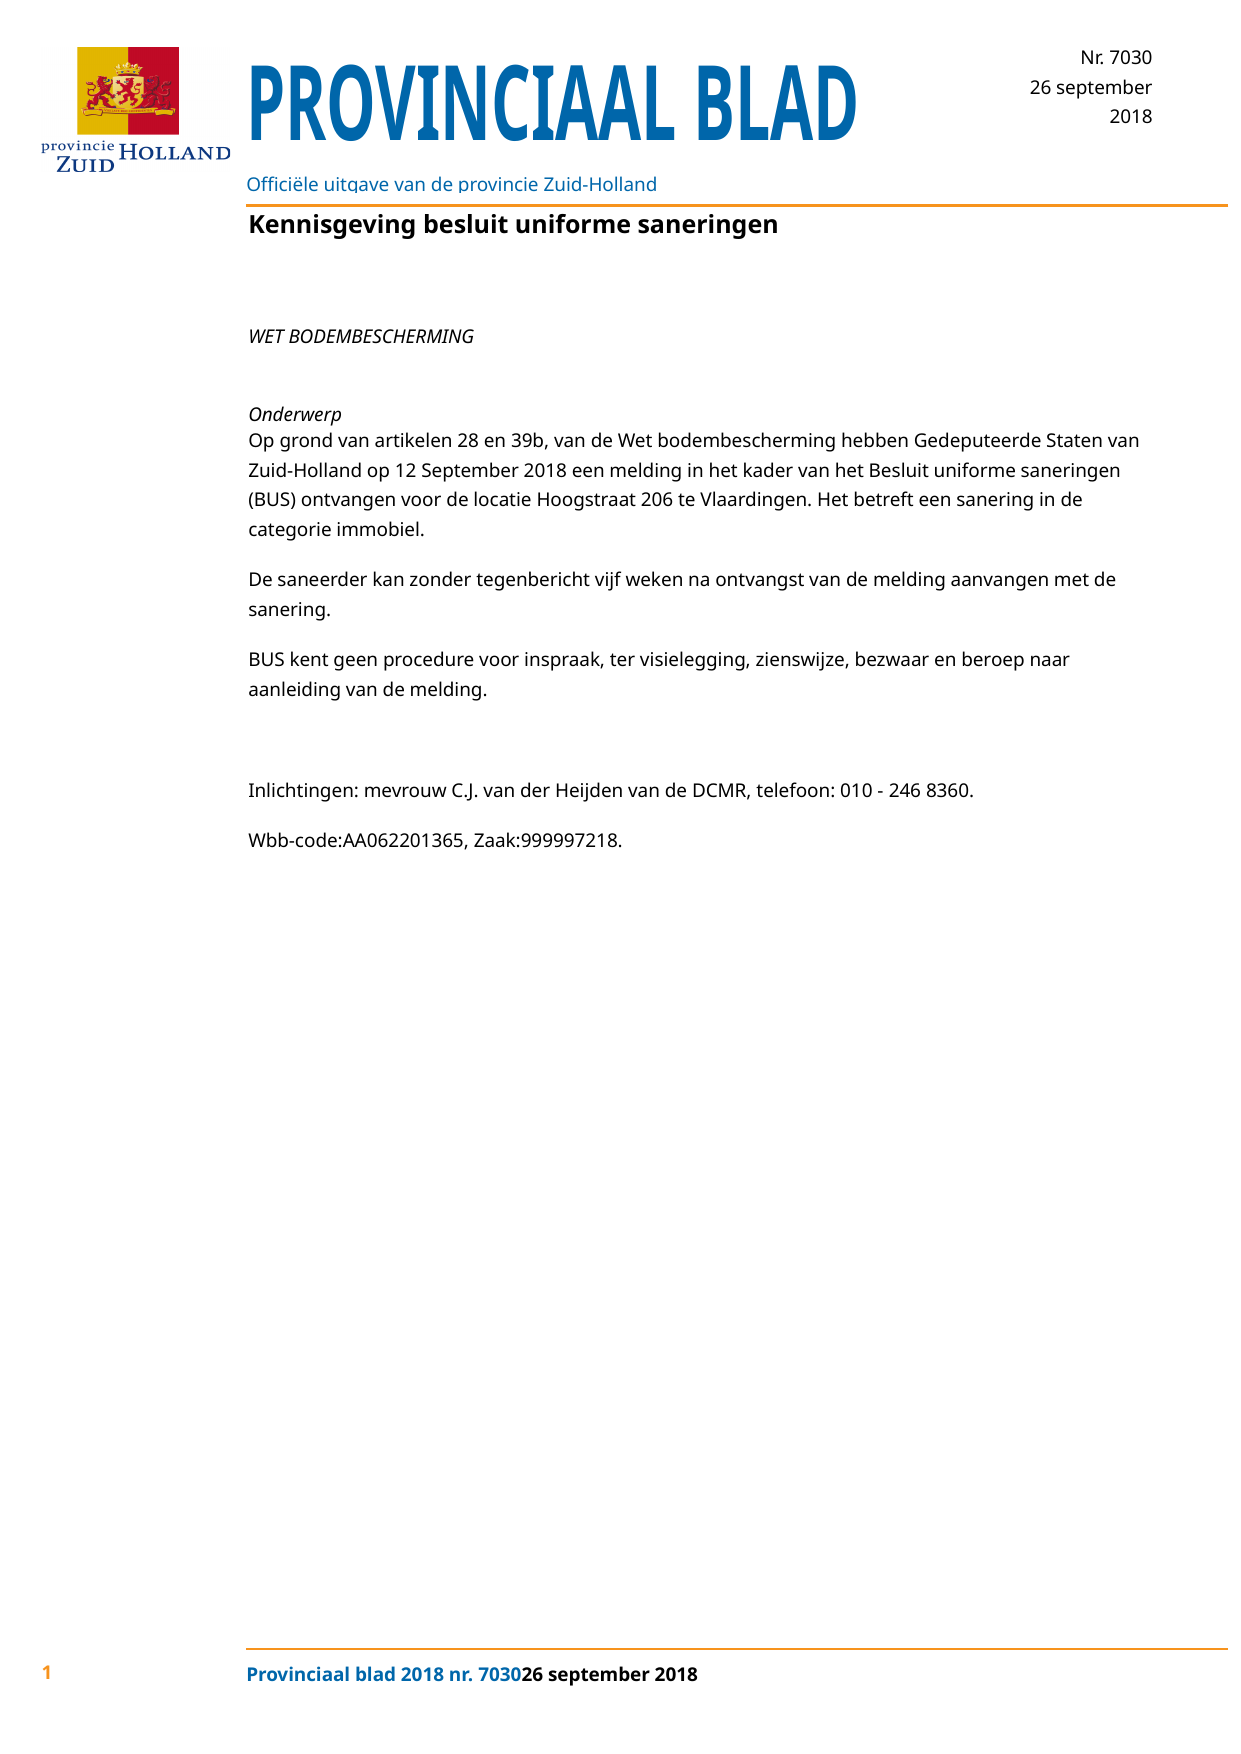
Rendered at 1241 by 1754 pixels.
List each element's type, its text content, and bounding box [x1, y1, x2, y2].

text De saneerder kan zonder tegenbericht vijf weken na ontvangst van de melding aanvangen met de sanering. [248, 567, 1152, 622]
text Onderwerp [248, 402, 1152, 427]
text Wbb-code:AA062201365, Zaak:999997218. [248, 827, 1152, 853]
picture [41, 47, 231, 172]
text Op grond van artikelen 28 en 39b, van de Wet bodembescherming hebben Gedeputeerde Staten van Zuid-Holland op 12 September 2018 een melding in het kader van het Besluit uniforme saneringen (BUS) ontvangen voor de locatie Hoogstraat 206 te Vlaardingen. Het betreft een sanering in de categorie immobiel. [248, 427, 1152, 542]
text WET BODEMBESCHERMING [248, 323, 1152, 349]
text Inlichtingen: mevrouw C.J. van der Heijden van de DCMR, telefoon: 010 - 246 8360. [248, 777, 1152, 803]
text BUS kent geen procedure voor inspraak, ter visielegging, zienswijze, bezwaar en beroep naar aanleiding van de melding. [248, 647, 1152, 702]
text Kennisgeving besluit uniforme saneringen [248, 207, 1152, 241]
